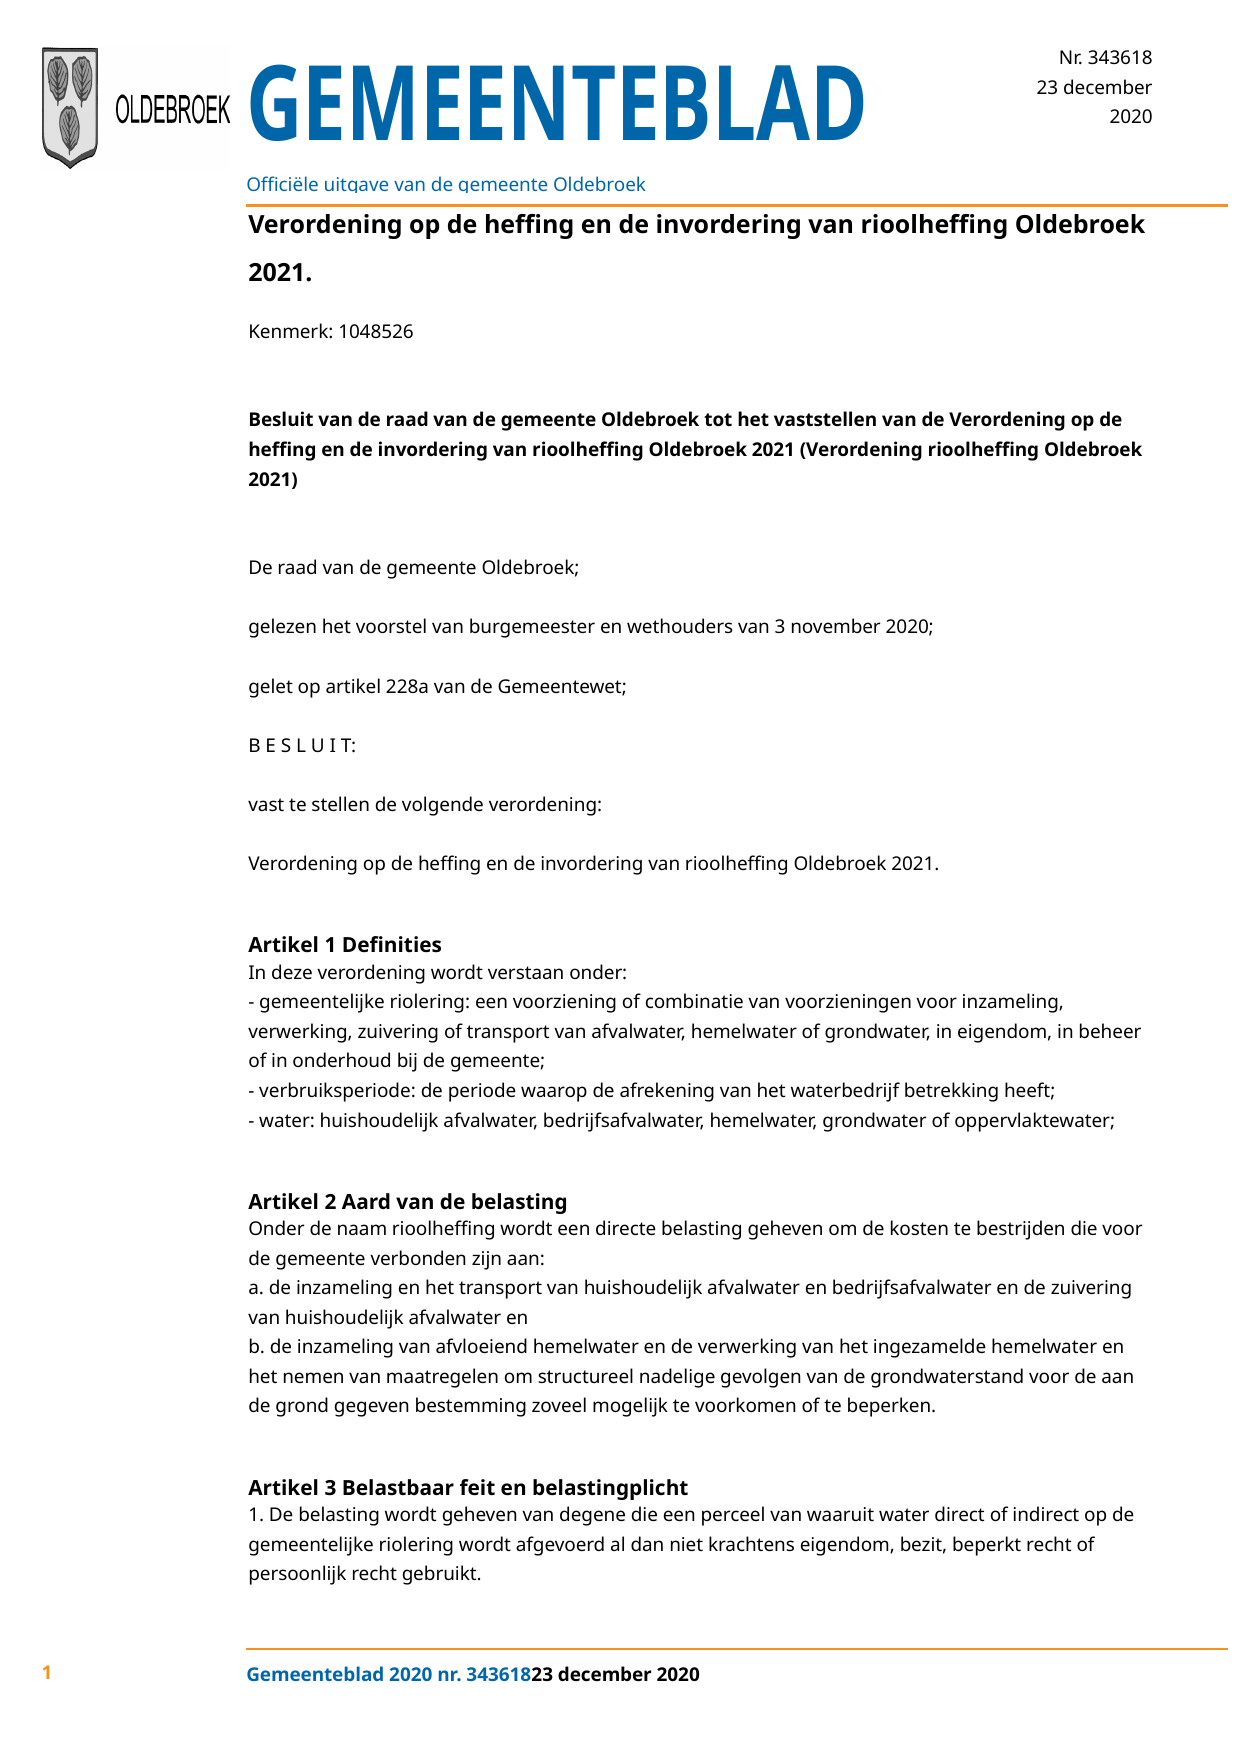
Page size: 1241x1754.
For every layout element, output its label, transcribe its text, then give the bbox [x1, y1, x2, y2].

text 1. De belasting wordt geheven van degene die een perceel van waaruit water direct of indirect op de gemeentelijke riolering wordt afgevoerd al dan niet krachtens eigendom, bezit, beperkt recht of persoonlijk recht gebruikt. [248, 1501, 1152, 1586]
text - water: huishoudelijk afvalwater, bedrijfsafvalwater, hemelwater, grondwater of oppervlaktewater; [248, 1107, 1152, 1132]
picture [41, 47, 231, 172]
text Verordening op de heffing en de invordering van rioolheffing Oldebroek 2021. [248, 207, 1152, 288]
text Onder de naam rioolheffing wordt een directe belasting geheven om de kosten te bestrijden die voor de gemeente verbonden zijn aan: [248, 1215, 1152, 1271]
text vast te stellen de volgende verordening: [248, 791, 1152, 817]
text - verbruiksperiode: de periode waarop de afrekening van het waterbedrijf betrekking heeft; [248, 1077, 1152, 1103]
text B E S L U I T: [248, 732, 1152, 758]
text Artikel 3 Belastbaar feit en belastingplicht [248, 1473, 1152, 1501]
text De raad van de gemeente Oldebroek; [248, 554, 1152, 580]
text gelet op artikel 228a van de Gemeentewet; [248, 673, 1152, 699]
text Verordening op de heffing en de invordering van rioolheffing Oldebroek 2021. [248, 850, 1152, 876]
text a. de inzameling en het transport van huishoudelijk afvalwater en bedrijfsafvalwater en de zuivering van huishoudelijk afvalwater en [248, 1274, 1152, 1330]
text gelezen het voorstel van burgemeester en wethouders van 3 november 2020; [248, 614, 1152, 639]
text Artikel 2 Aard van de belasting [248, 1187, 1152, 1215]
text Artikel 1 Definities [248, 930, 1152, 959]
text In deze verordening wordt verstaan onder: [248, 959, 1152, 984]
text - gemeentelijke riolering: een voorziening of combinatie van voorzieningen voor inzameling, verwerking, zuivering of transport van afvalwater, hemelwater of grondwater, in eigendom, in beheer of in onderhoud bij de gemeente; [248, 988, 1152, 1073]
text Kenmerk: 1048526 [248, 318, 1152, 344]
text Besluit van de raad van de gemeente Oldebroek tot het vaststellen van de Verordening op de heffing en de invordering van rioolheffing Oldebroek 2021 (Verordening rioolheffing Oldebroek 2021) [248, 407, 1152, 492]
text b. de inzameling van afvloeiend hemelwater en de verwerking van het ingezamelde hemelwater en het nemen van maatregelen om structureel nadelige gevolgen van de grondwaterstand voor de aan de grond gegeven bestemming zoveel mogelijk te voorkomen of te beperken. [248, 1333, 1152, 1418]
